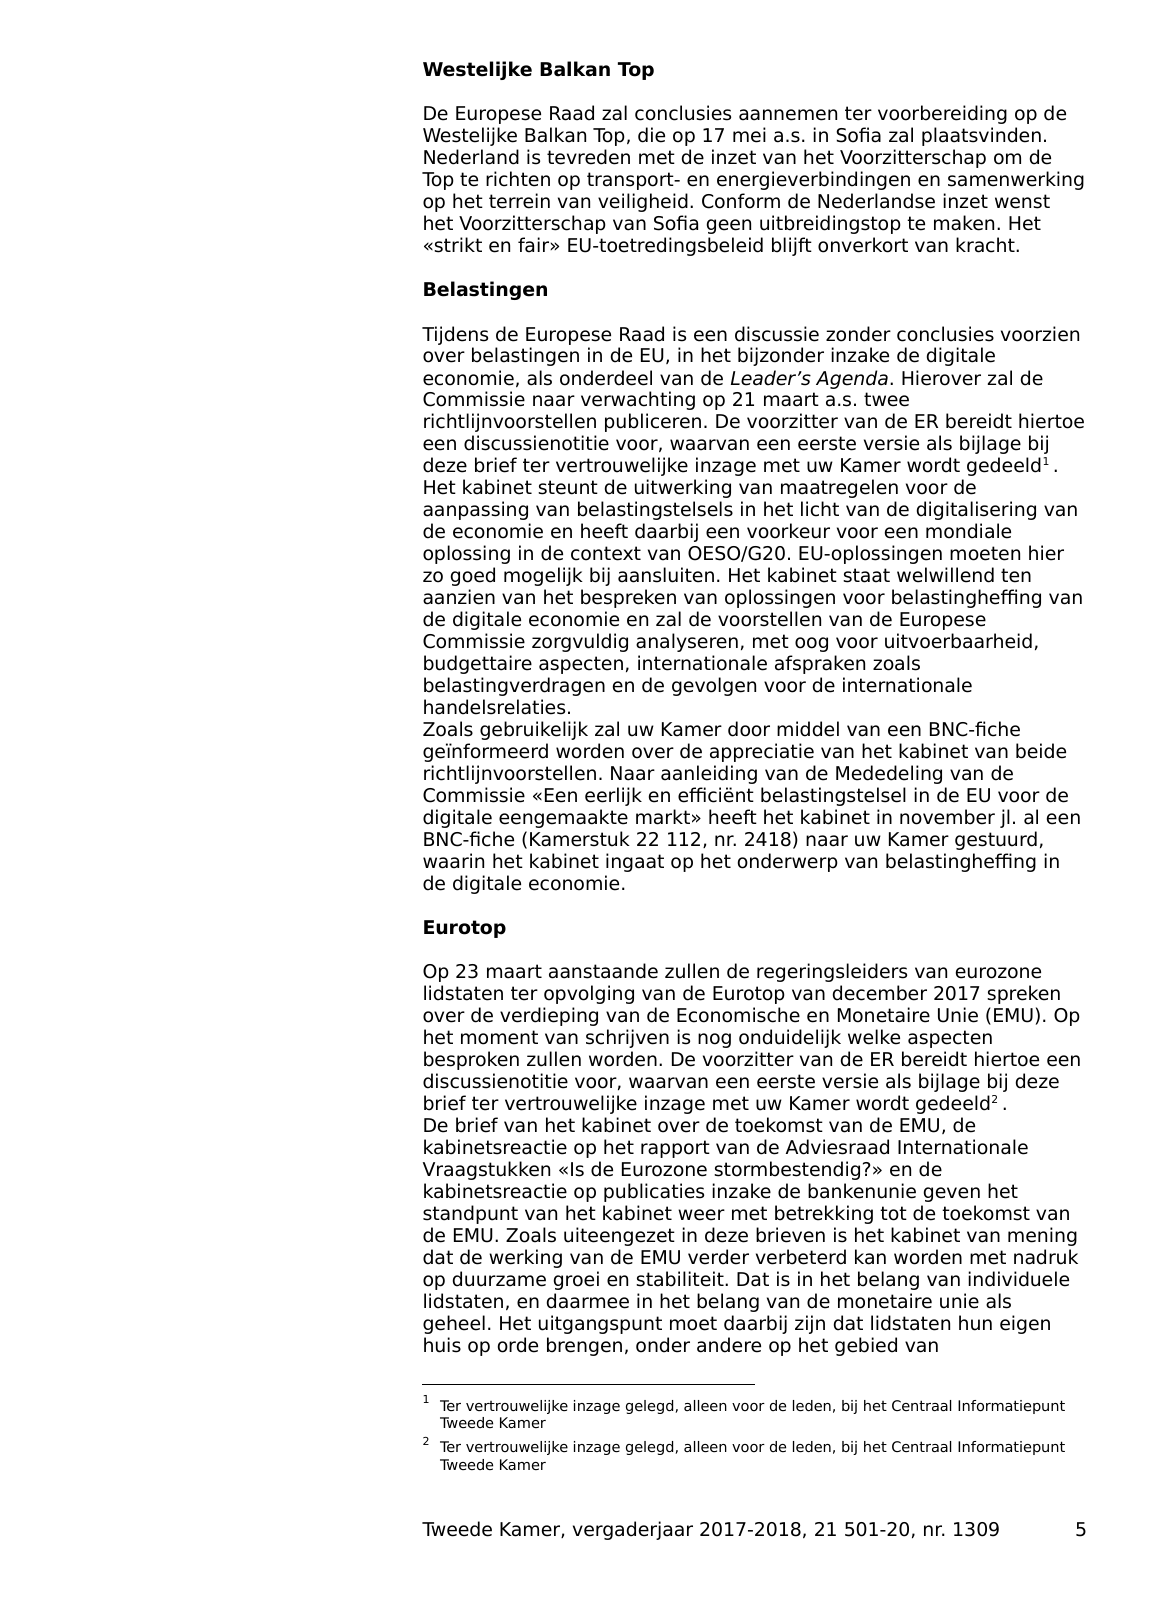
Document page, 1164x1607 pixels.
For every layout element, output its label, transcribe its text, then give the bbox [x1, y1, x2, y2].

text Ter vertrouwelijke inzage gelegd, alleen voor de leden, bij het Centraal Informatiepunt Tweede Kamer [422, 1393, 1087, 1432]
subtitle Belastingen [422, 279, 1087, 301]
text Op 23 maart aanstaande zullen de regeringsleiders van eurozone lidstaten ter opvolging van de Eurotop van december 2017 spreken over de verdieping van de Economische en Monetaire Unie (EMU). Op het moment van schrijven is nog onduidelijk welke aspecten besproken zullen worden. De voorzitter van de ER bereidt hiertoe een discussienotitie voor, waarvan een eerste versie als bijlage bij deze brief ter vertrouwelijke inzage met uw Kamer wordt gedeeld. [422, 961, 1087, 1115]
subtitle Westelijke Balkan Top [422, 59, 1087, 81]
text Ter vertrouwelijke inzage gelegd, alleen voor de leden, bij het Centraal Informatiepunt Tweede Kamer [422, 1435, 1087, 1474]
text De brief van het kabinet over de toekomst van de EMU, de kabinetsreactie op het rapport van de Adviesraad Internationale Vraagstukken «Is de Eurozone stormbestendig?» en de kabinetsreactie op publicaties inzake de bankenunie geven het standpunt van het kabinet weer met betrekking tot de toekomst van de EMU. Zoals uiteengezet in deze brieven is het kabinet van mening dat de werking van de EMU verder verbeterd kan worden met nadruk op duurzame groei en stabiliteit. Dat is in het belang van individuele lidstaten, en daarmee in het belang van de monetaire unie als geheel. Het uitgangspunt moet daarbij zijn dat lidstaten hun eigen huis op orde brengen, onder andere op het gebied van [422, 1115, 1087, 1357]
subtitle Eurotop [422, 917, 1087, 939]
text Tijdens de Europese Raad is een discussie zonder conclusies voorzien over belastingen in de EU, in het bijzonder inzake de digitale economie, als onderdeel van de Leader’s Agenda. Hierover zal de Commissie naar verwachting op 21 maart a.s. twee richtlijnvoorstellen publiceren. De voorzitter van de ER bereidt hiertoe een discussienotitie voor, waarvan een eerste versie als bijlage bij deze brief ter vertrouwelijke inzage met uw Kamer wordt gedeeld. Het kabinet steunt de uitwerking van maatregelen voor de aanpassing van belastingstelsels in het licht van de digitalisering van de economie en heeft daarbij een voorkeur voor een mondiale oplossing in de context van OESO/G20. EU-oplossingen moeten hier zo goed mogelijk bij aansluiten. Het kabinet staat welwillend ten aanzien van het bespreken van oplossingen voor belastingheffing van de digitale economie en zal de voorstellen van de Europese Commissie zorgvuldig analyseren, met oog voor uitvoerbaarheid, budgettaire aspecten, internationale afspraken zoals belastingverdragen en de gevolgen voor de internationale handelsrelaties. [422, 323, 1087, 719]
text De Europese Raad zal conclusies aannemen ter voorbereiding op de Westelijke Balkan Top, die op 17 mei a.s. in Sofia zal plaatsvinden. Nederland is tevreden met de inzet van het Voorzitterschap om de Top te richten op transport- en energieverbindingen en samenwerking op het terrein van veiligheid. Conform de Nederlandse inzet wenst het Voorzitterschap van Sofia geen uitbreidingstop te maken. Het «strikt en fair» EU-toetredingsbeleid blijft onverkort van kracht. [422, 103, 1087, 257]
text Zoals gebruikelijk zal uw Kamer door middel van een BNC-fiche geïnformeerd worden over de appreciatie van het kabinet van beide richtlijnvoorstellen. Naar aanleiding van de Mededeling van de Commissie «Een eerlijk en efficiënt belastingstelsel in de EU voor de digitale eengemaakte markt» heeft het kabinet in november jl. al een BNC-fiche (Kamerstuk 22 112, nr. 2418) naar uw Kamer gestuurd, waarin het kabinet ingaat op het onderwerp van belastingheffing in de digitale economie. [422, 719, 1087, 895]
